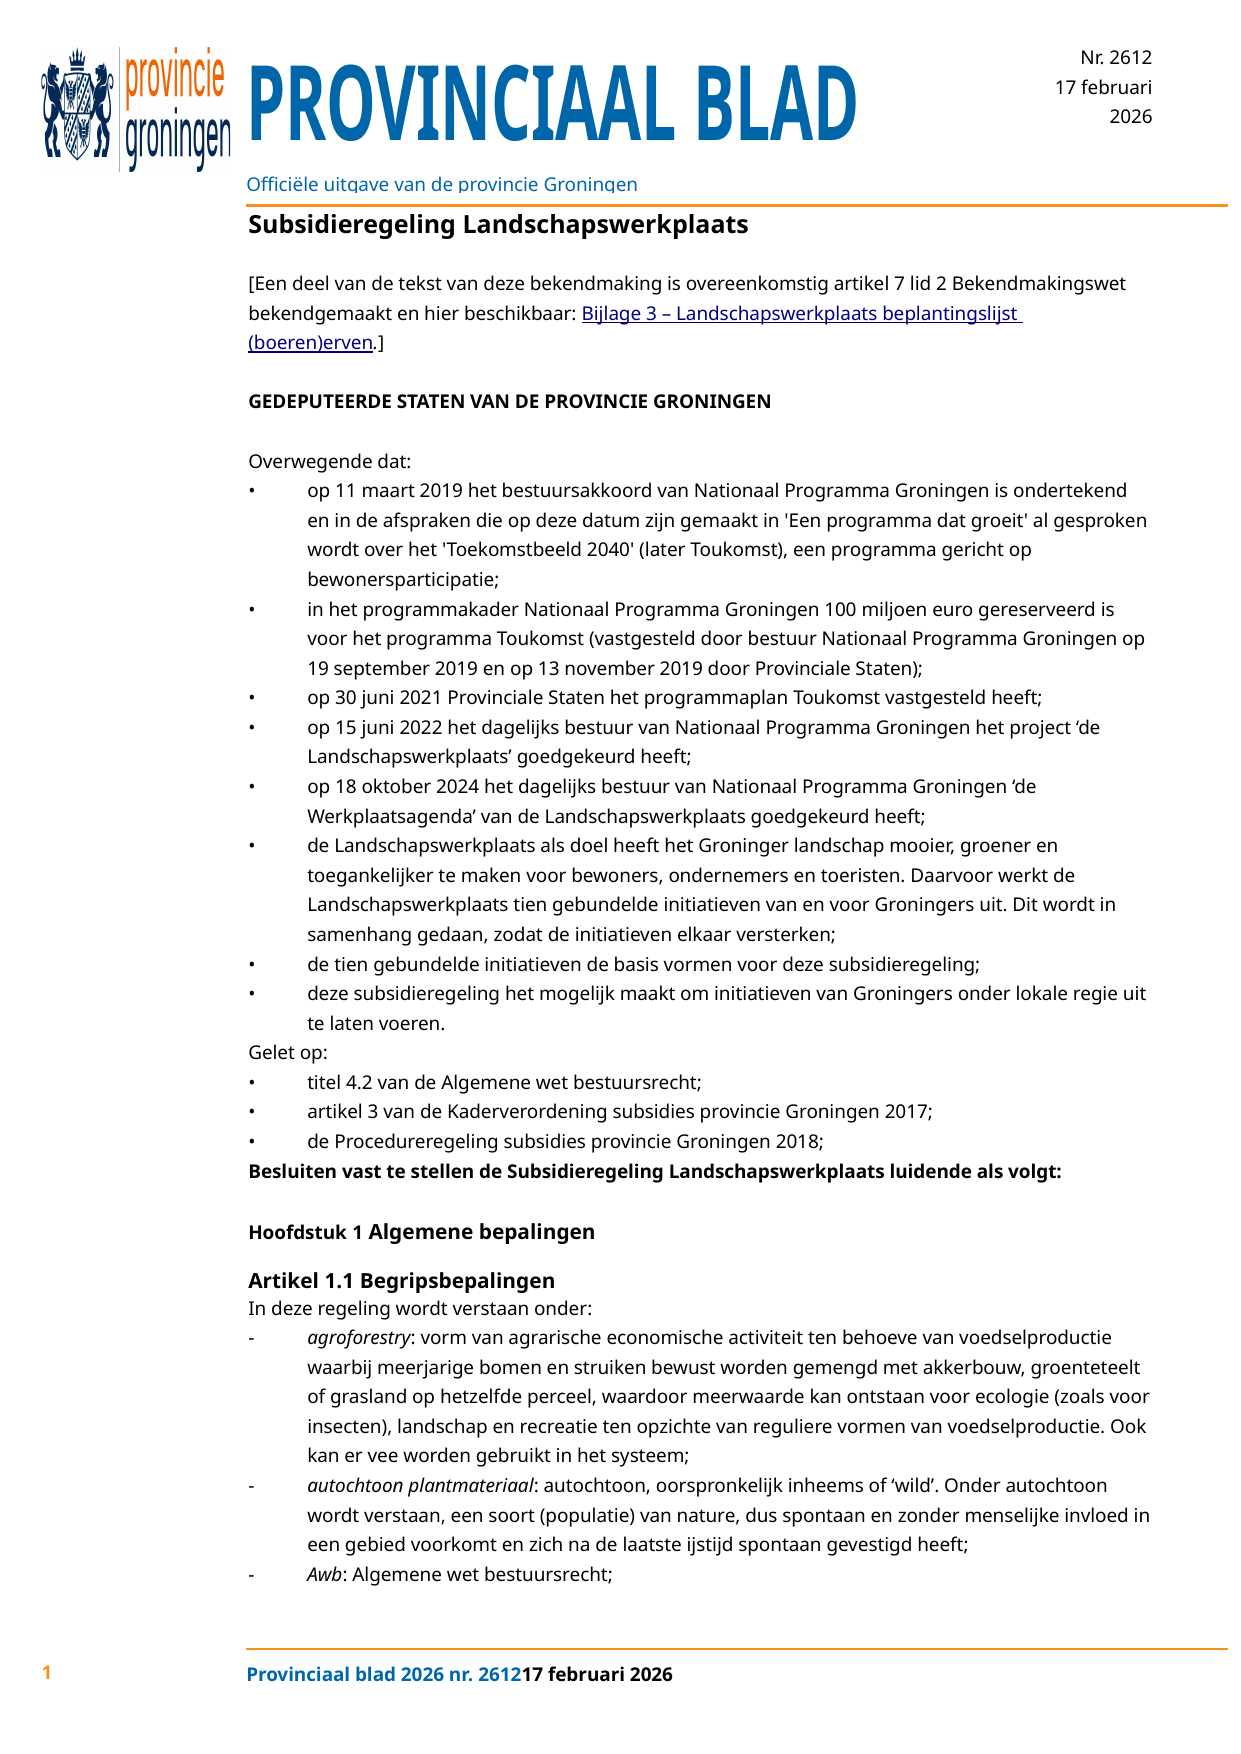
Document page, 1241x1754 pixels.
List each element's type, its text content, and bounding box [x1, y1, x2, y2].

text In deze regeling wordt verstaan onder: [248, 1295, 1152, 1320]
text Artikel 1.1 Begripsbepalingen [248, 1266, 1152, 1295]
picture [41, 47, 231, 172]
list op 11 maart 2019 het bestuursakkoord van Nationaal Programma Groningen is ondertekend en in de afspraken die op deze datum zijn gemaakt in 'Een programma dat groeit' al gesproken wordt over het 'Toekomstbeeld 2040' (later Toukomst), een programma gericht op bewonersparticipatie; [248, 477, 1152, 592]
text Besluiten vast te stellen de Subsidieregeling Landschapswerkplaats luidende als volgt: [248, 1158, 1152, 1183]
list op 30 juni 2021 Provinciale Staten het programmaplan Toukomst vastgesteld heeft; [248, 684, 1152, 710]
list op 15 juni 2022 het dagelijks bestuur van Nationaal Programma Groningen het project ‘de Landschapswerkplaats’ goedgekeurd heeft; [248, 714, 1152, 769]
text Gelet op: [248, 1039, 1152, 1065]
text Hoofdstuk 1 Algemene bepalingen [248, 1217, 1152, 1245]
list op 18 oktober 2024 het dagelijks bestuur van Nationaal Programma Groningen ‘de Werkplaatsagenda’ van de Landschapswerkplaats goedgekeurd heeft; [248, 773, 1152, 828]
text Subsidieregeling Landschapswerkplaats [248, 207, 1152, 241]
text Overwegende dat: [248, 448, 1152, 473]
list de Landschapswerkplaats als doel heeft het Groninger landschap mooier, groener en toegankelijker te maken voor bewoners, ondernemers en toeristen. Daarvoor werkt de Landschapswerkplaats tien gebundelde initiatieven van en voor Groningers uit. Dit wordt in samenhang gedaan, zodat de initiatieven elkaar versterken; [248, 832, 1152, 947]
list artikel 3 van de Kaderverordening subsidies provincie Groningen 2017; [248, 1099, 1152, 1124]
text [Een deel van de tekst van deze bekendmaking is overeenkomstig artikel 7 lid 2 Bekendmakingswet bekendgemaakt en hier beschikbaar: Bijlage 3 – Landschapswerkplaats beplantingslijst (boeren)erven.] [248, 270, 1152, 355]
list de Procedureregeling subsidies provincie Groningen 2018; [248, 1128, 1152, 1154]
list in het programmakader Nationaal Programma Groningen 100 miljoen euro gereserveerd is voor het programma Toukomst (vastgesteld door bestuur Nationaal Programma Groningen op 19 september 2019 en op 13 november 2019 door Provinciale Staten); [248, 596, 1152, 681]
list Awb: Algemene wet bestuursrecht; [248, 1561, 1152, 1587]
list de tien gebundelde initiatieven de basis vormen voor deze subsidieregeling; [248, 951, 1152, 976]
list agroforestry: vorm van agrarische economische activiteit ten behoeve van voedselproductie waarbij meerjarige bomen en struiken bewust worden gemengd met akkerbouw, groenteteelt of grasland op hetzelfde perceel, waardoor meerwaarde kan ontstaan voor ecologie (zoals voor insecten), landschap en recreatie ten opzichte van reguliere vormen van voedselproductie. Ook kan er vee worden gebruikt in het systeem; [248, 1324, 1152, 1468]
text GEDEPUTEERDE STATEN VAN DE PROVINCIE GRONINGEN [248, 389, 1152, 414]
list autochtoon plantmateriaal: autochtoon, oorspronkelijk inheems of ‘wild’. Onder autochtoon wordt verstaan, een soort (populatie) van nature, dus spontaan en zonder menselijke invloed in een gebied voorkomt en zich na de laatste ijstijd spontaan gevestigd heeft; [248, 1472, 1152, 1557]
list titel 4.2 van de Algemene wet bestuursrecht; [248, 1069, 1152, 1095]
list deze subsidieregeling het mogelijk maakt om initiatieven van Groningers onder lokale regie uit te laten voeren. [248, 980, 1152, 1036]
